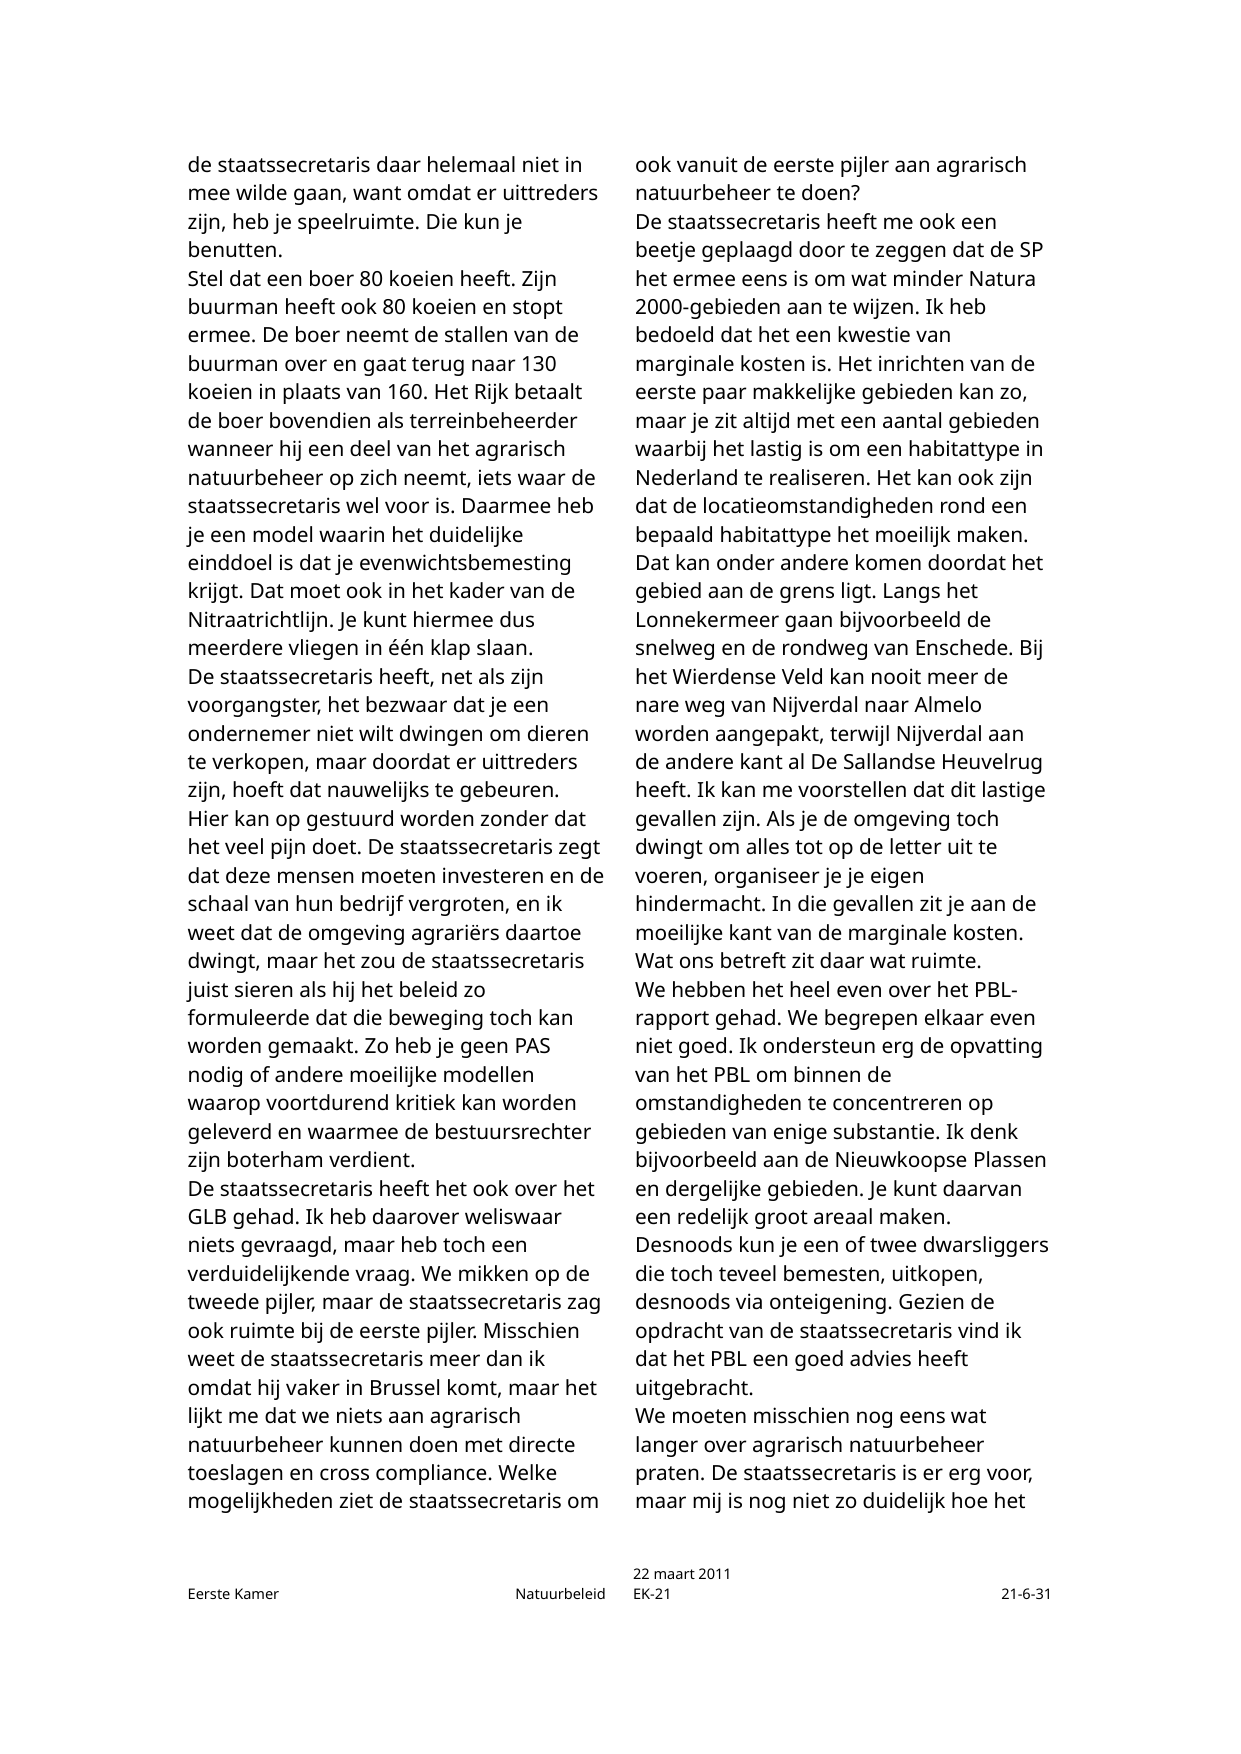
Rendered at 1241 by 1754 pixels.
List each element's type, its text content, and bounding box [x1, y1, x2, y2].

text We hebben het heel even over het PBL-rapport gehad. We begrepen elkaar even niet goed. Ik ondersteun erg de opvatting van het PBL om binnen de omstandigheden te concentreren op gebieden van enige substantie. Ik denk bijvoorbeeld aan de Nieuwkoopse Plassen en dergelijke gebieden. Je kunt daarvan een redelijk groot areaal maken. Desnoods kun je een of twee dwarsliggers die toch teveel bemesten, uitkopen, desnoods via onteigening. Gezien de opdracht van de staatssecretaris vind ik dat het PBL een goed advies heeft uitgebracht. [635, 975, 1053, 1401]
text We moeten misschien nog eens wat langer over agrarisch natuurbeheer praten. De staatssecretaris is er erg voor, maar mij is nog niet zo duidelijk hoe het [635, 1401, 1053, 1515]
text Stel dat een boer 80 koeien heeft. Zijn buurman heeft ook 80 koeien en stopt ermee. De boer neemt de stallen van de buurman over en gaat terug naar 130 koeien in plaats van 160. Het Rijk betaalt de boer bovendien als terreinbeheerder wanneer hij een deel van het agrarisch natuurbeheer op zich neemt, iets waar de staatssecretaris wel voor is. Daarmee heb je een model waarin het duidelijke einddoel is dat je evenwichtsbemesting krijgt. Dat moet ook in het kader van de Nitraatrichtlijn. Je kunt hiermee dus meerdere vliegen in één klap slaan. [187, 264, 605, 662]
text De staatssecretaris heeft me ook een beetje geplaagd door te zeggen dat de SP het ermee eens is om wat minder Natura 2000-gebieden aan te wijzen. Ik heb bedoeld dat het een kwestie van marginale kosten is. Het inrichten van de eerste paar makkelijke gebieden kan zo, maar je zit altijd met een aantal gebieden waarbij het lastig is om een habitattype in Nederland te realiseren. Het kan ook zijn dat de locatieomstandigheden rond een bepaald habitattype het moeilijk maken. Dat kan onder andere komen doordat het gebied aan de grens ligt. Langs het Lonnekermeer gaan bijvoorbeeld de snelweg en de rondweg van Enschede. Bij het Wierdense Veld kan nooit meer de nare weg van Nijverdal naar Almelo worden aangepakt, terwijl Nijverdal aan de andere kant al De Sallandse Heuvelrug heeft. Ik kan me voorstellen dat dit lastige gevallen zijn. Als je de omgeving toch dwingt om alles tot op de letter uit te voeren, organiseer je je eigen hindermacht. In die gevallen zit je aan de moeilijke kant van de marginale kosten. Wat ons betreft zit daar wat ruimte. [635, 207, 1053, 975]
text ook vanuit de eerste pijler aan agrarisch natuurbeheer te doen? [635, 150, 1053, 207]
text De staatssecretaris heeft het ook over het GLB gehad. Ik heb daarover weliswaar niets gevraagd, maar heb toch een verduidelijkende vraag. We mikken op de tweede pijler, maar de staatssecretaris zag ook ruimte bij de eerste pijler. Misschien weet de staatssecretaris meer dan ik omdat hij vaker in Brussel komt, maar het lijkt me dat we niets aan agrarisch natuurbeheer kunnen doen met directe toeslagen en cross compliance. Welke mogelijkheden ziet de staatssecretaris om [187, 1174, 605, 1515]
text De staatssecretaris heeft, net als zijn voorgangster, het bezwaar dat je een ondernemer niet wilt dwingen om dieren te verkopen, maar doordat er uittreders zijn, hoeft dat nauwelijks te gebeuren. Hier kan op gestuurd worden zonder dat het veel pijn doet. De staatssecretaris zegt dat deze mensen moeten investeren en de schaal van hun bedrijf vergroten, en ik weet dat de omgeving agrariërs daartoe dwingt, maar het zou de staatssecretaris juist sieren als hij het beleid zo formuleerde dat die beweging toch kan worden gemaakt. Zo heb je geen PAS nodig of andere moeilijke modellen waarop voortdurend kritiek kan worden geleverd en waarmee de bestuursrechter zijn boterham verdient. [187, 662, 605, 1174]
text de staatssecretaris daar helemaal niet in mee wilde gaan, want omdat er uittreders zijn, heb je speelruimte. Die kun je benutten. [187, 150, 605, 264]
